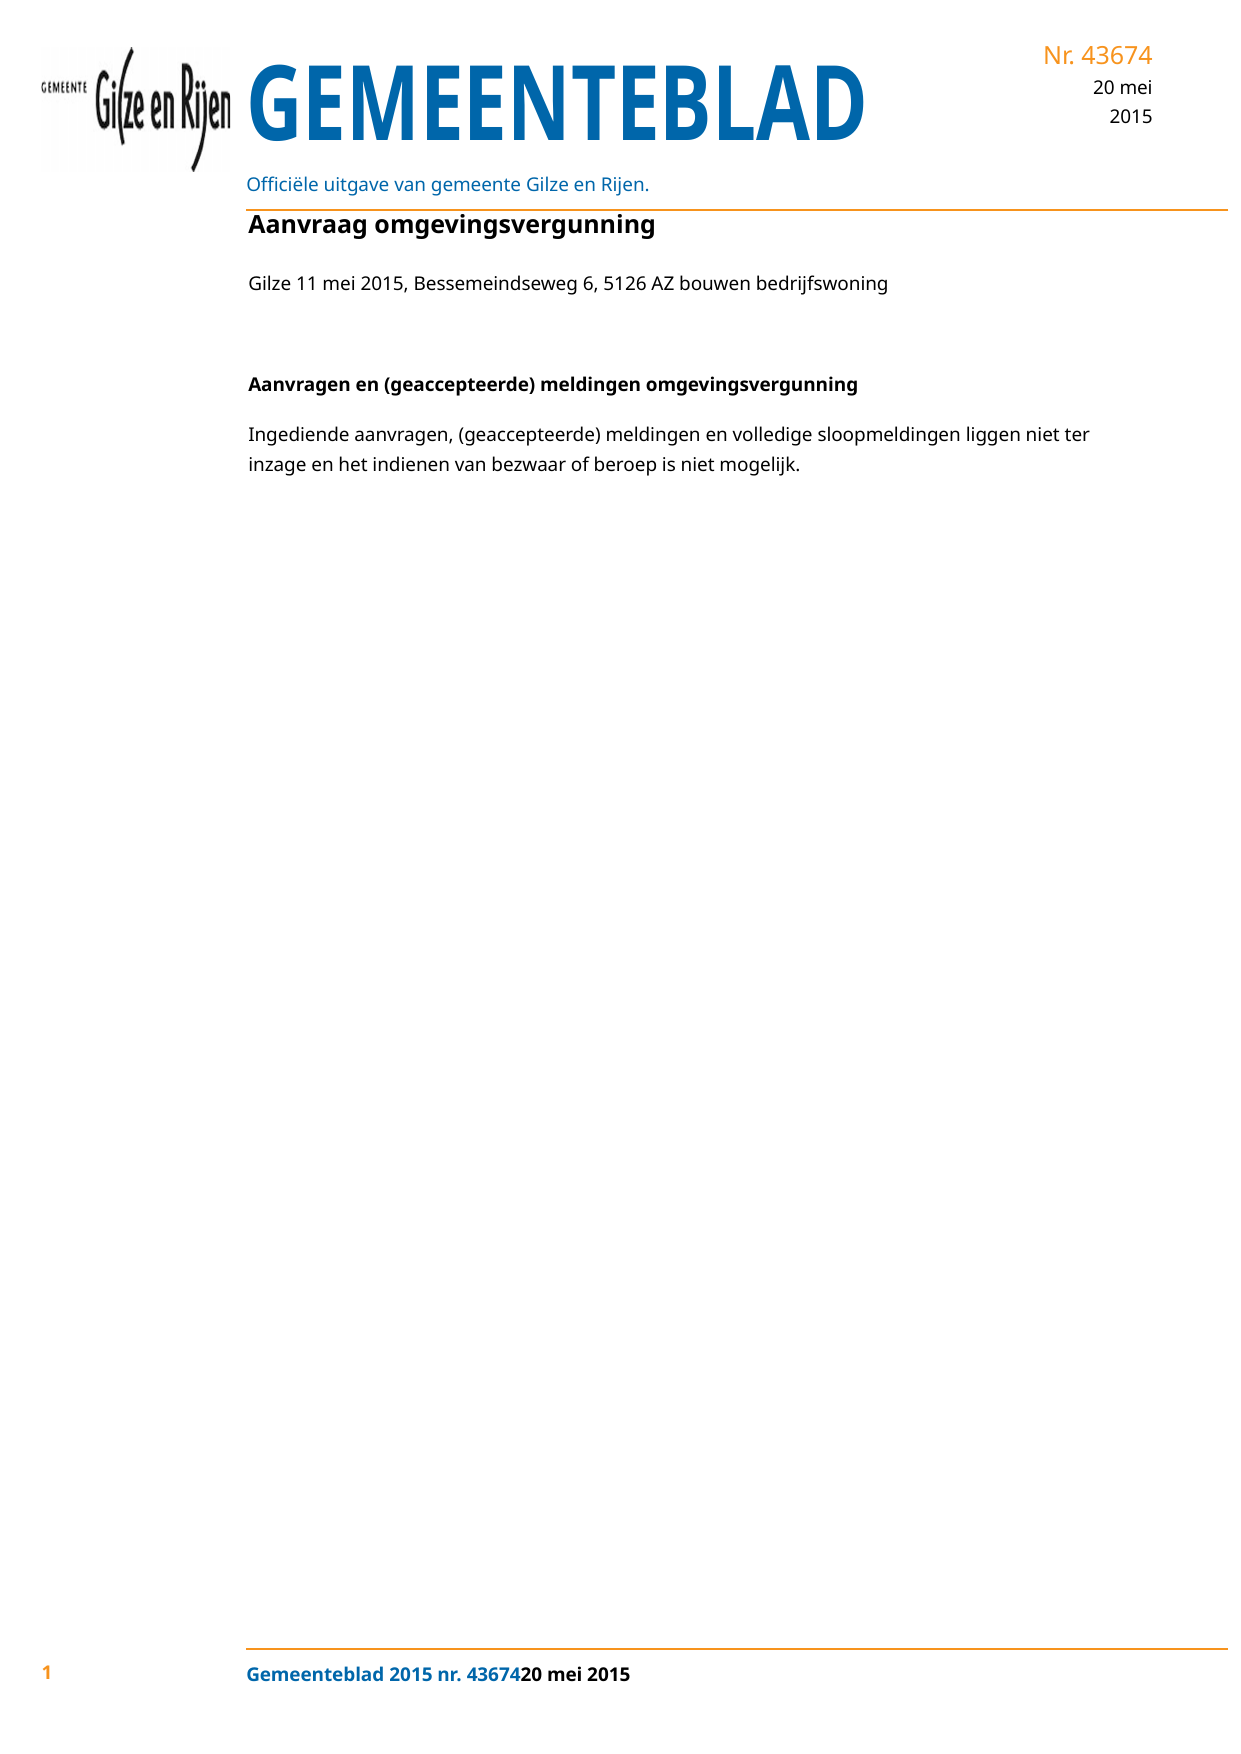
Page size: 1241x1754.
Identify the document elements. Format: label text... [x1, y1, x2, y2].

text Ingediende aanvragen, (geaccepteerde) meldingen en volledige sloopmeldingen liggen niet ter inzage en het indienen van bezwaar of beroep is niet mogelijk. [248, 422, 1152, 477]
picture [41, 47, 231, 172]
text Gilze 11 mei 2015, Bessemeindseweg 6, 5126 AZ bouwen bedrijfswoning [248, 270, 1152, 296]
text Aanvraag omgevingsvergunning [248, 211, 1152, 241]
text Aanvragen en (geaccepteerde) meldingen omgevingsvergunning [248, 371, 1152, 397]
